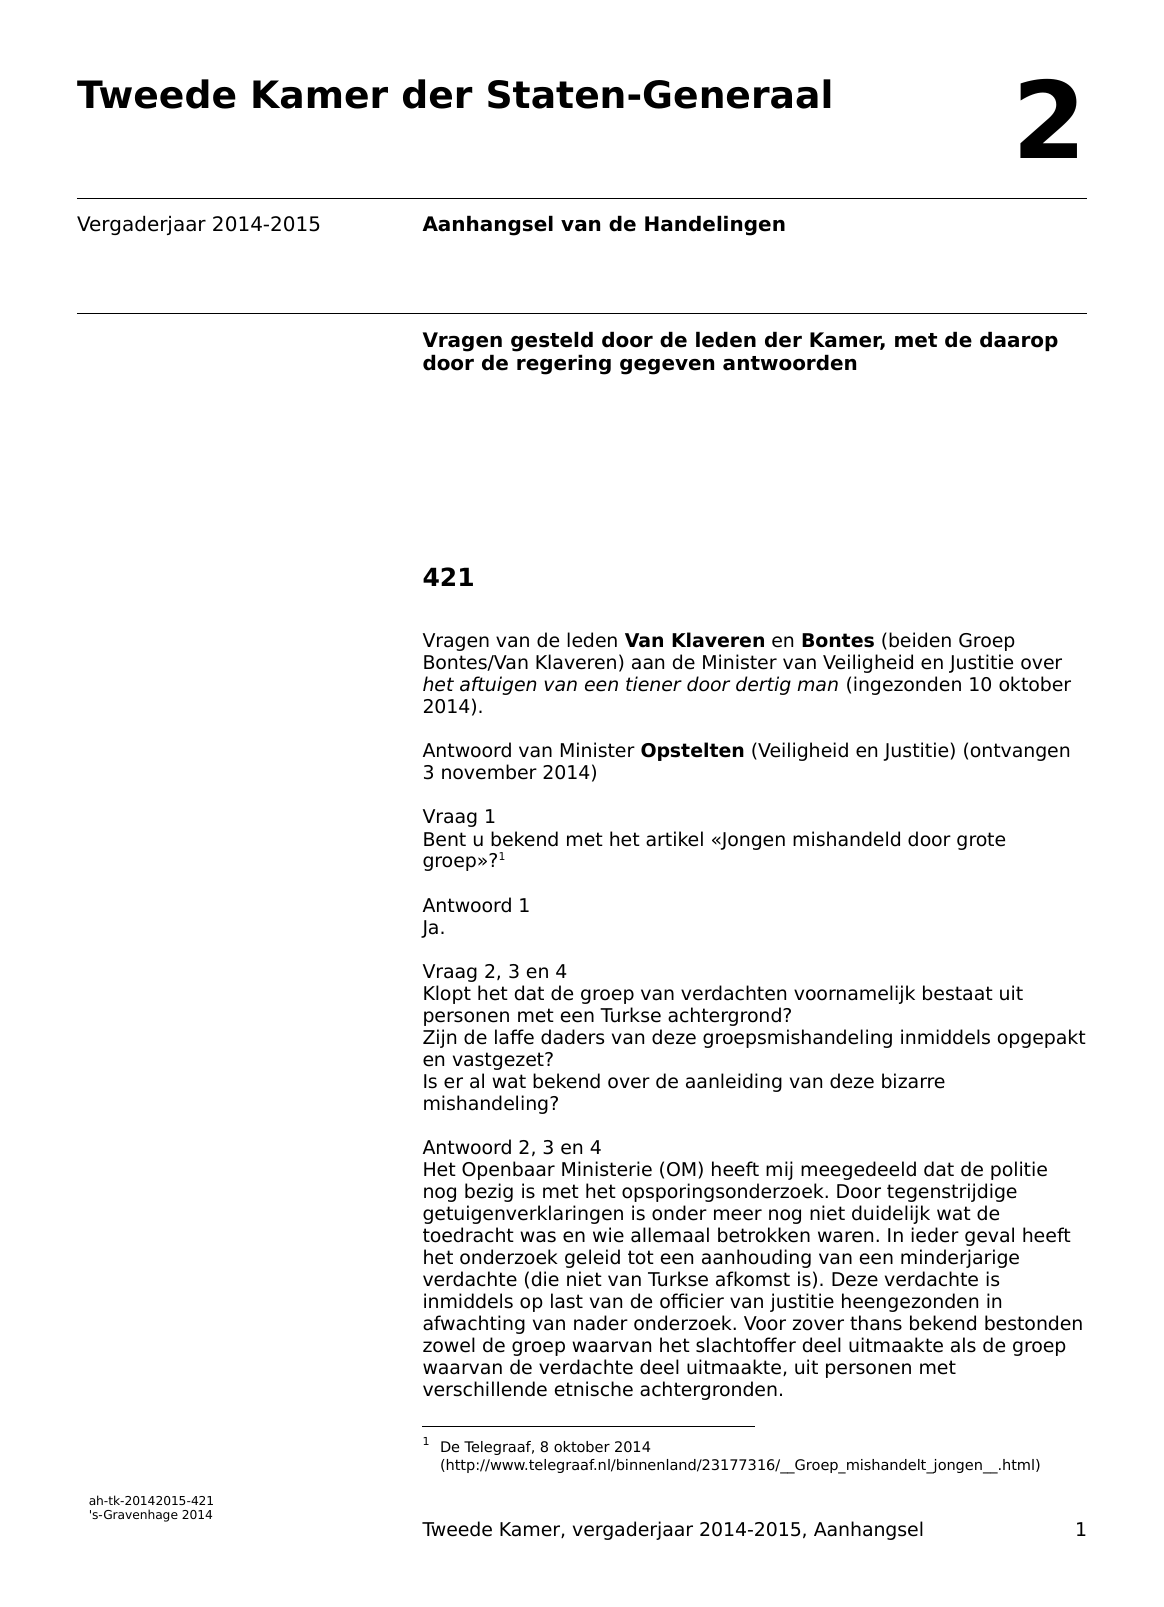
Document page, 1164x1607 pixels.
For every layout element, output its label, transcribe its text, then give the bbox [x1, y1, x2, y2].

text Bent u bekend met het artikel «Jongen mishandeld door grote groep»? [422, 828, 1087, 872]
text Is er al wat bekend over de aanleiding van deze bizarre mishandeling? [422, 1071, 1087, 1114]
text Zijn de laffe daders van deze groepsmishandeling inmiddels opgepakt en vastgezet? [422, 1027, 1087, 1071]
text Klopt het dat de groep van verdachten voornamelijk bestaat uit personen met een Turkse achtergrond? [422, 983, 1087, 1027]
text Antwoord 2, 3 en 4 [422, 1137, 1087, 1159]
text Ja. [422, 917, 1087, 938]
text Antwoord 1 [422, 894, 1087, 917]
text Vragen van de leden Van Klaveren en Bontes (beiden Groep Bontes/Van Klaveren) aan de Minister van Veiligheid en Justitie over het aftuigen van een tiener door dertig man (ingezonden 10 oktober 2014). [422, 630, 1087, 718]
text ah-tk-20142015-421 [88, 1494, 323, 1508]
table_cell Aanhangsel van de Handelingen [422, 199, 1087, 313]
text De Telegraaf, 8 oktober 2014 (http://www.telegraaf.nl/binnenland/23177316/__Groep_mishandelt_jongen__.html) [422, 1435, 1087, 1474]
table_header Tweede Kamer der Staten-Generaal [77, 59, 886, 198]
text Vraag 2, 3 en 4 [422, 961, 1087, 983]
table_cell [77, 314, 422, 375]
text Vraag 1 [422, 806, 1087, 828]
table_header 2 [886, 59, 1087, 198]
text 421 [422, 563, 1087, 592]
table_cell Vergaderjaar 2014-2015 [77, 199, 422, 313]
text Antwoord van Minister Opstelten (Veiligheid en Justitie) (ontvangen 3 november 2014) [422, 740, 1087, 784]
text Het Openbaar Ministerie (OM) heeft mij meegedeeld dat de politie nog bezig is met het opsporingsonderzoek. Door tegenstrijdige getuigenverklaringen is onder meer nog niet duidelijk wat de toedracht was en wie allemaal betrokken waren. In ieder geval heeft het onderzoek geleid tot een aanhouding van een minderjarige verdachte (die niet van Turkse afkomst is). Deze verdachte is inmiddels op last van de officier van justitie heengezonden in afwachting van nader onderzoek. Voor zover thans bekend bestonden zowel de groep waarvan het slachtoffer deel uitmaakte als de groep waarvan de verdachte deel uitmaakte, uit personen met verschillende etnische achtergronden. [422, 1159, 1087, 1401]
table_cell Vragen gesteld door de leden der Kamer, met de daarop door de regering gegeven antwoorden [422, 314, 1087, 375]
text 's-Gravenhage 2014 [88, 1508, 323, 1522]
